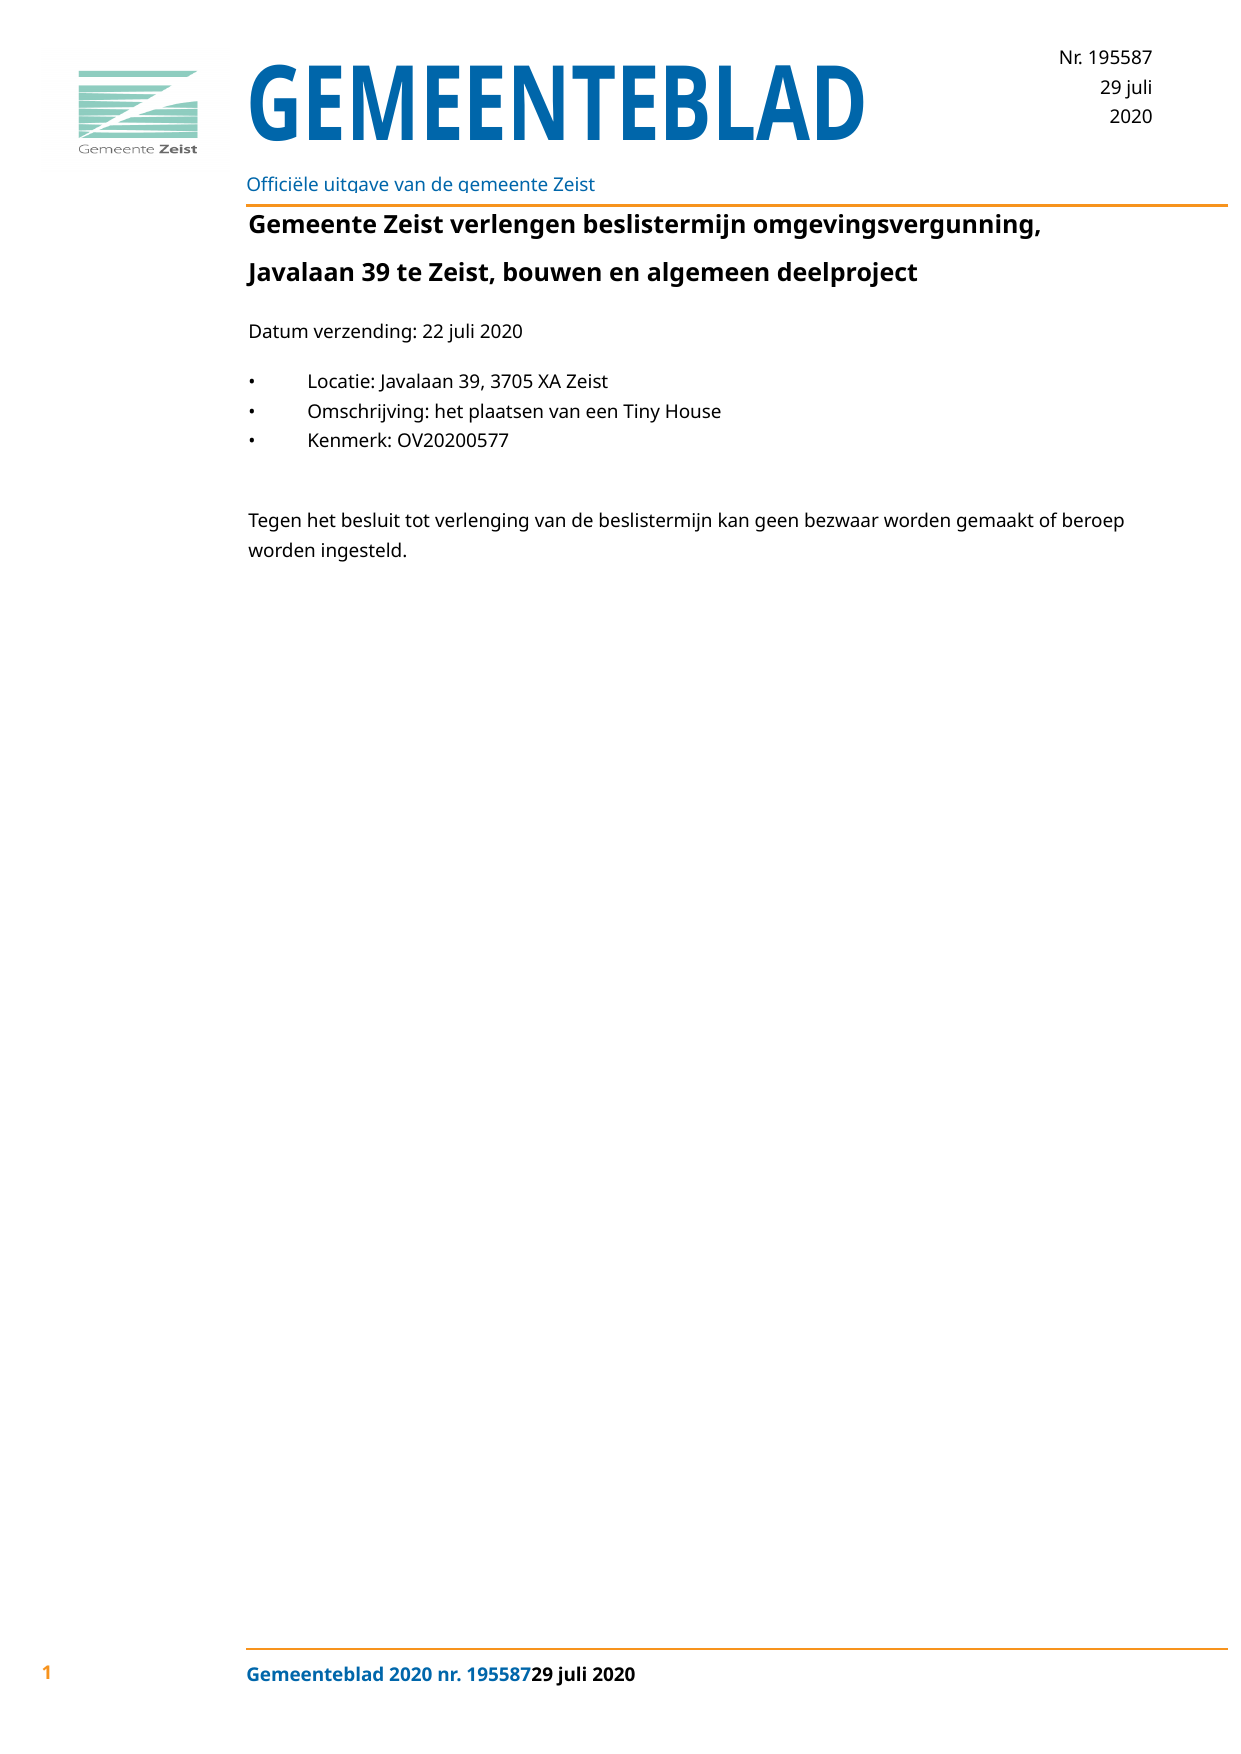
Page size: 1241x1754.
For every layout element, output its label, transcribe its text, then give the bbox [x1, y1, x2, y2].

list Locatie: Javalaan 39, 3705 XA Zeist [248, 368, 1152, 394]
text Tegen het besluit tot verlenging van de beslistermijn kan geen bezwaar worden gemaakt of beroep worden ingesteld. [248, 507, 1152, 563]
list Kenmerk: OV20200577 [248, 427, 1152, 453]
text Datum verzending: 22 juli 2020 [248, 318, 1152, 344]
picture [41, 47, 231, 172]
text Gemeente Zeist verlengen beslistermijn omgevingsvergunning, Javalaan 39 te Zeist, bouwen en algemeen deelproject [248, 207, 1152, 288]
list Omschrijving: het plaatsen van een Tiny House [248, 398, 1152, 424]
